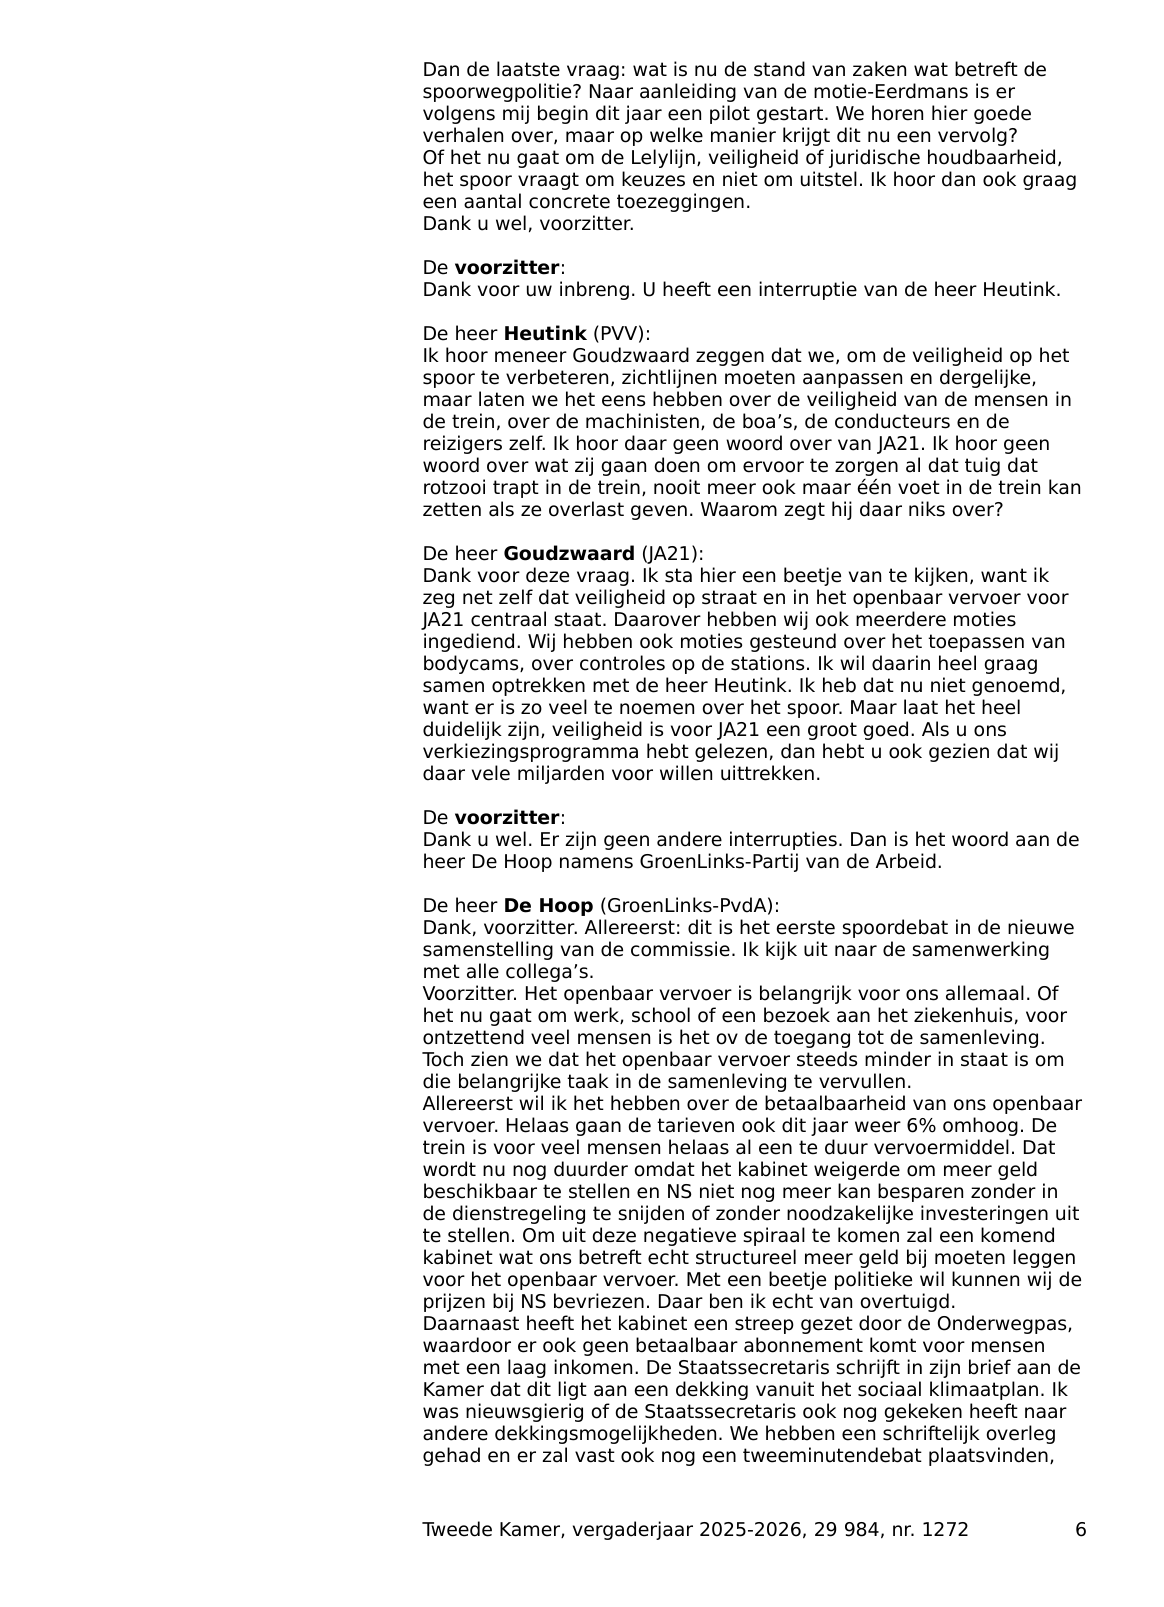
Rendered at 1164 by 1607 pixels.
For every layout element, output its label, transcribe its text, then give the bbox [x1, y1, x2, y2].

text De heer Goudzwaard (JA21): [422, 543, 1087, 565]
text Allereerst wil ik het hebben over de betaalbaarheid van ons openbaar vervoer. Helaas gaan de tarieven ook dit jaar weer 6% omhoog. De trein is voor veel mensen helaas al een te duur vervoermiddel. Dat wordt nu nog duurder omdat het kabinet weigerde om meer geld beschikbaar te stellen en NS niet nog meer kan besparen zonder in de dienstregeling te snijden of zonder noodzakelijke investeringen uit te stellen. Om uit deze negatieve spiraal te komen zal een komend kabinet wat ons betreft echt structureel meer geld bij moeten leggen voor het openbaar vervoer. Met een beetje politieke wil kunnen wij de prijzen bij NS bevriezen. Daar ben ik echt van overtuigd. [422, 1093, 1087, 1313]
text Ik hoor meneer Goudzwaard zeggen dat we, om de veiligheid op het spoor te verbeteren, zichtlijnen moeten aanpassen en dergelijke, maar laten we het eens hebben over de veiligheid van de mensen in de trein, over de machinisten, de boa’s, de conducteurs en de reizigers zelf. Ik hoor daar geen woord over van JA21. Ik hoor geen woord over wat zij gaan doen om ervoor te zorgen al dat tuig dat rotzooi trapt in de trein, nooit meer ook maar één voet in de trein kan zetten als ze overlast geven. Waarom zegt hij daar niks over? [422, 345, 1087, 521]
text Dan de laatste vraag: wat is nu de stand van zaken wat betreft de spoorwegpolitie? Naar aanleiding van de motie-Eerdmans is er volgens mij begin dit jaar een pilot gestart. We horen hier goede verhalen over, maar op welke manier krijgt dit nu een vervolg? [422, 59, 1087, 147]
text De voorzitter: [422, 257, 1087, 279]
text De heer De Hoop (GroenLinks-PvdA): [422, 895, 1087, 917]
text Dank u wel. Er zijn geen andere interrupties. Dan is het woord aan de heer De Hoop namens GroenLinks-Partij van de Arbeid. [422, 829, 1087, 873]
text Daarnaast heeft het kabinet een streep gezet door de Onderwegpas, waardoor er ook geen betaalbaar abonnement komt voor mensen met een laag inkomen. De Staatssecretaris schrijft in zijn brief aan de Kamer dat dit ligt aan een dekking vanuit het sociaal klimaatplan. Ik was nieuwsgierig of de Staatssecretaris ook nog gekeken heeft naar andere dekkingsmogelijkheden. We hebben een schriftelijk overleg gehad en er zal vast ook nog een tweeminutendebat plaatsvinden, [422, 1313, 1087, 1467]
text Dank u wel, voorzitter. [422, 213, 1087, 235]
text De heer Heutink (PVV): [422, 323, 1087, 345]
text Dank voor deze vraag. Ik sta hier een beetje van te kijken, want ik zeg net zelf dat veiligheid op straat en in het openbaar vervoer voor JA21 centraal staat. Daarover hebben wij ook meerdere moties ingediend. Wij hebben ook moties gesteund over het toepassen van bodycams, over controles op de stations. Ik wil daarin heel graag samen optrekken met de heer Heutink. Ik heb dat nu niet genoemd, want er is zo veel te noemen over het spoor. Maar laat het heel duidelijk zijn, veiligheid is voor JA21 een groot goed. Als u ons verkiezingsprogramma hebt gelezen, dan hebt u ook gezien dat wij daar vele miljarden voor willen uittrekken. [422, 565, 1087, 785]
text Dank, voorzitter. Allereerst: dit is het eerste spoordebat in de nieuwe samenstelling van de commissie. Ik kijk uit naar de samenwerking met alle collega’s. [422, 917, 1087, 983]
text Voorzitter. Het openbaar vervoer is belangrijk voor ons allemaal. Of het nu gaat om werk, school of een bezoek aan het ziekenhuis, voor ontzettend veel mensen is het ov de toegang tot de samenleving. Toch zien we dat het openbaar vervoer steeds minder in staat is om die belangrijke taak in de samenleving te vervullen. [422, 983, 1087, 1093]
text Dank voor uw inbreng. U heeft een interruptie van de heer Heutink. [422, 279, 1087, 301]
text Of het nu gaat om de Lelylijn, veiligheid of juridische houdbaarheid, het spoor vraagt om keuzes en niet om uitstel. Ik hoor dan ook graag een aantal concrete toezeggingen. [422, 147, 1087, 213]
text De voorzitter: [422, 807, 1087, 829]
